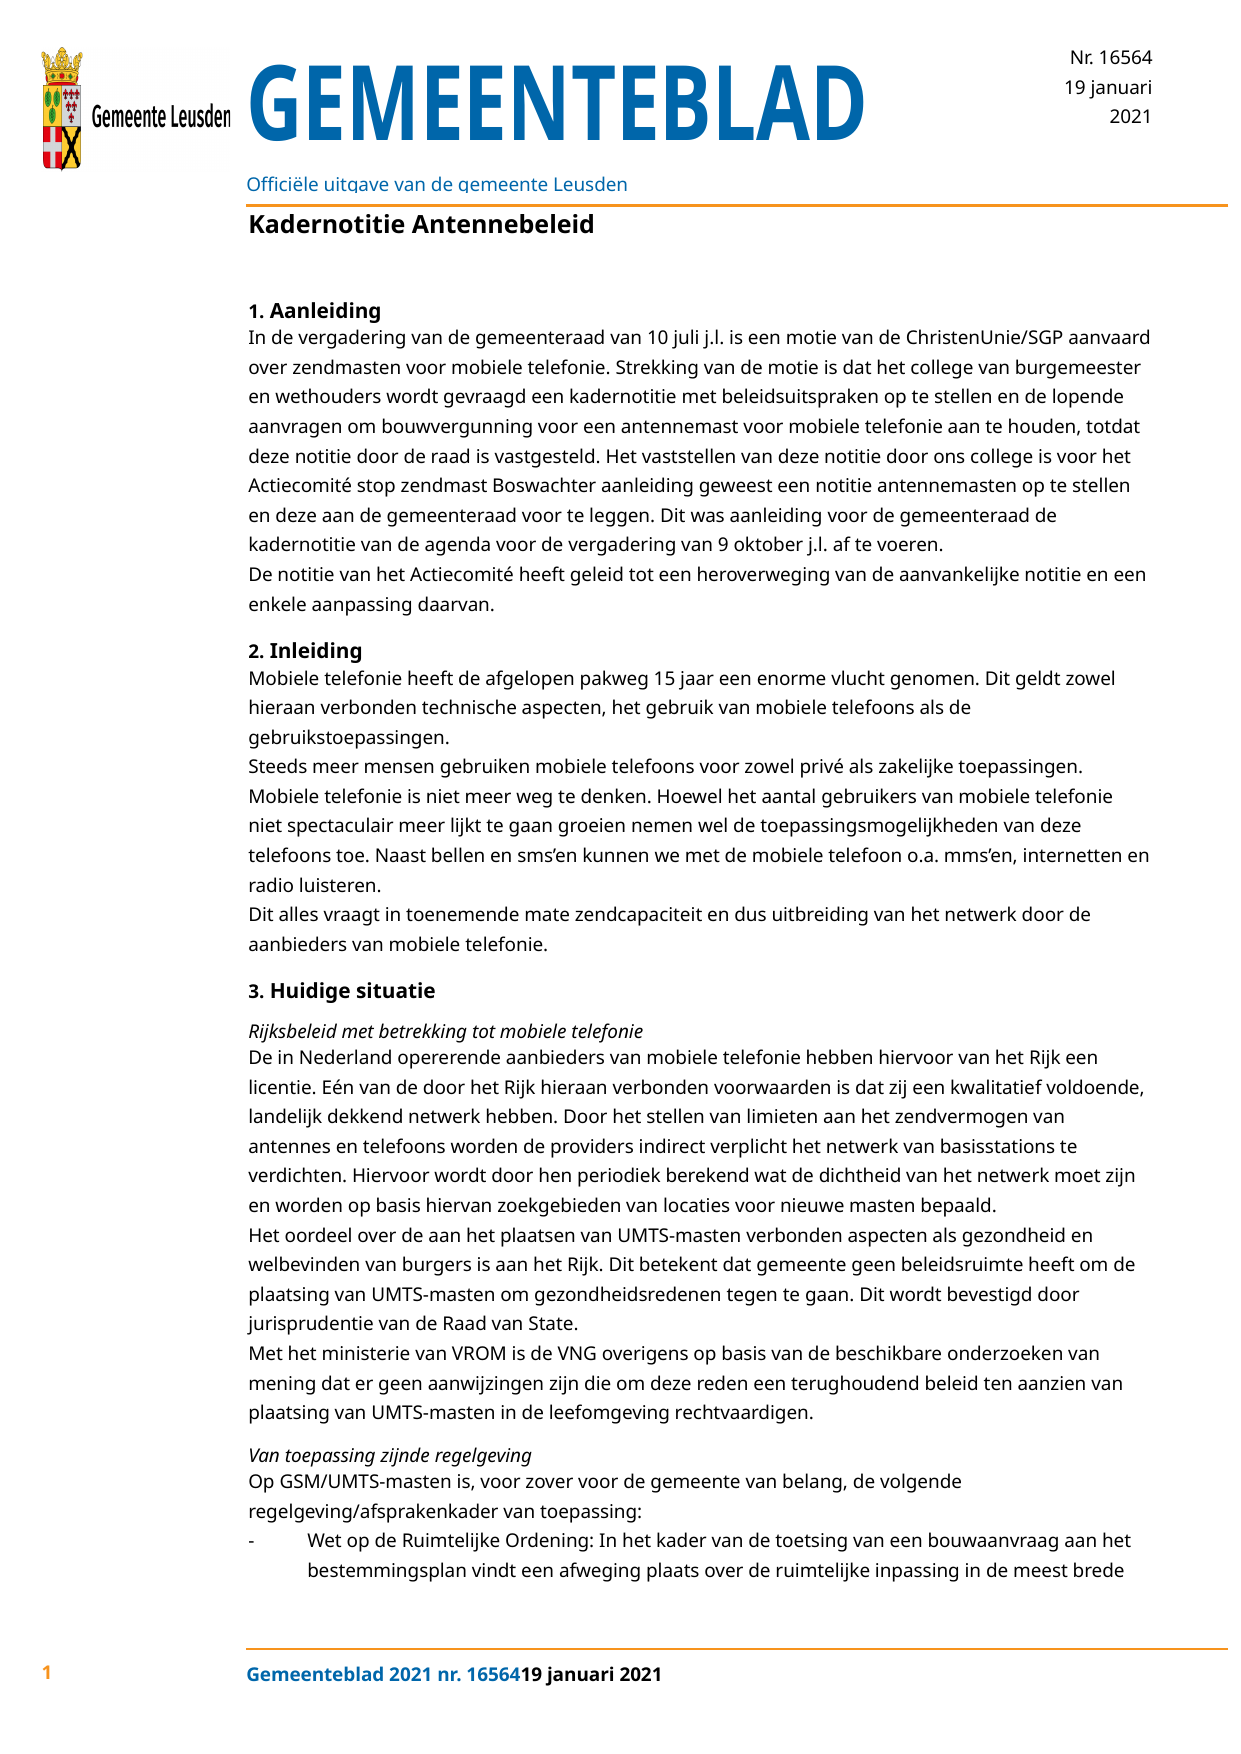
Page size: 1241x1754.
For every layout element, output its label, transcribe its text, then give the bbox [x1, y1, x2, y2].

text Rijksbeleid met betrekking tot mobiele telefonie [248, 1019, 1152, 1044]
text De in Nederland opererende aanbieders van mobiele telefonie hebben hiervoor van het Rijk een licentie. Eén van de door het Rijk hieraan verbonden voorwaarden is dat zij een kwalitatief voldoende, landelijk dekkend netwerk hebben. Door het stellen van limieten aan het zendvermogen van antennes en telefoons worden de providers indirect verplicht het netwerk van basisstations te verdichten. Hiervoor wordt door hen periodiek berekend wat de dichtheid van het netwerk moet zijn en worden op basis hiervan zoekgebieden van locaties voor nieuwe masten bepaald. [248, 1044, 1152, 1218]
text 2. Inleiding [248, 636, 1152, 665]
text Het oordeel over de aan het plaatsen van UMTS-masten verbonden aspecten als gezondheid en welbevinden van burgers is aan het Rijk. Dit betekent dat gemeente geen beleidsruimte heeft om de plaatsing van UMTS-masten om gezondheidsredenen tegen te gaan. Dit wordt bevestigd door jurisprudentie van de Raad van State. [248, 1222, 1152, 1336]
list Wet op de Ruimtelijke Ordening: In het kader van de toetsing van een bouwaanvraag aan het bestemmingsplan vindt een afweging plaats over de ruimtelijke inpassing in de meest brede [248, 1527, 1152, 1583]
text 1. Aanleiding [248, 296, 1152, 324]
text Dit alles vraagt in toenemende mate zendcapaciteit en dus uitbreiding van het netwerk door de aanbieders van mobiele telefonie. [248, 901, 1152, 957]
text Van toepassing zijnde regelgeving [248, 1442, 1152, 1468]
text De notitie van het Actiecomité heeft geleid tot een heroverweging van de aanvankelijke notitie en een enkele aanpassing daarvan. [248, 561, 1152, 616]
text 3. Huidige situatie [248, 977, 1152, 1005]
text In de vergadering van de gemeenteraad van 10 juli j.l. is een motie van de ChristenUnie/SGP aanvaard over zendmasten voor mobiele telefonie. Strekking van de motie is dat het college van burgemeester en wethouders wordt gevraagd een kadernotitie met beleidsuitspraken op te stellen en de lopende aanvragen om bouwvergunning voor een antennemast voor mobiele telefonie aan te houden, totdat deze notitie door de raad is vastgesteld. Het vaststellen van deze notitie door ons college is voor het Actiecomité stop zendmast Boswachter aanleiding geweest een notitie antennemasten op te stellen en deze aan de gemeenteraad voor te leggen. Dit was aanleiding voor de gemeenteraad de kadernotitie van de agenda voor de vergadering van 9 oktober j.l. af te voeren. [248, 324, 1152, 557]
text Mobiele telefonie heeft de afgelopen pakweg 15 jaar een enorme vlucht genomen. Dit geldt zowel hieraan verbonden technische aspecten, het gebruik van mobiele telefoons als de gebruikstoepassingen. [248, 665, 1152, 750]
text Met het ministerie van VROM is de VNG overigens op basis van de beschikbare onderzoeken van mening dat er geen aanwijzingen zijn die om deze reden een terughoudend beleid ten aanzien van plaatsing van UMTS-masten in de leefomgeving rechtvaardigen. [248, 1340, 1152, 1425]
text Kadernotitie Antennebeleid [248, 207, 1152, 241]
picture [41, 47, 231, 172]
text Steeds meer mensen gebruiken mobiele telefoons voor zowel privé als zakelijke toepassingen. Mobiele telefonie is niet meer weg te denken. Hoewel het aantal gebruikers van mobiele telefonie niet spectaculair meer lijkt te gaan groeien nemen wel de toepassingsmogelijkheden van deze telefoons toe. Naast bellen en sms’en kunnen we met de mobiele telefoon o.a. mms’en, internetten en radio luisteren. [248, 753, 1152, 898]
text Op GSM/UMTS-masten is, voor zover voor de gemeente van belang, de volgende regelgeving/afsprakenkader van toepassing: [248, 1468, 1152, 1523]
